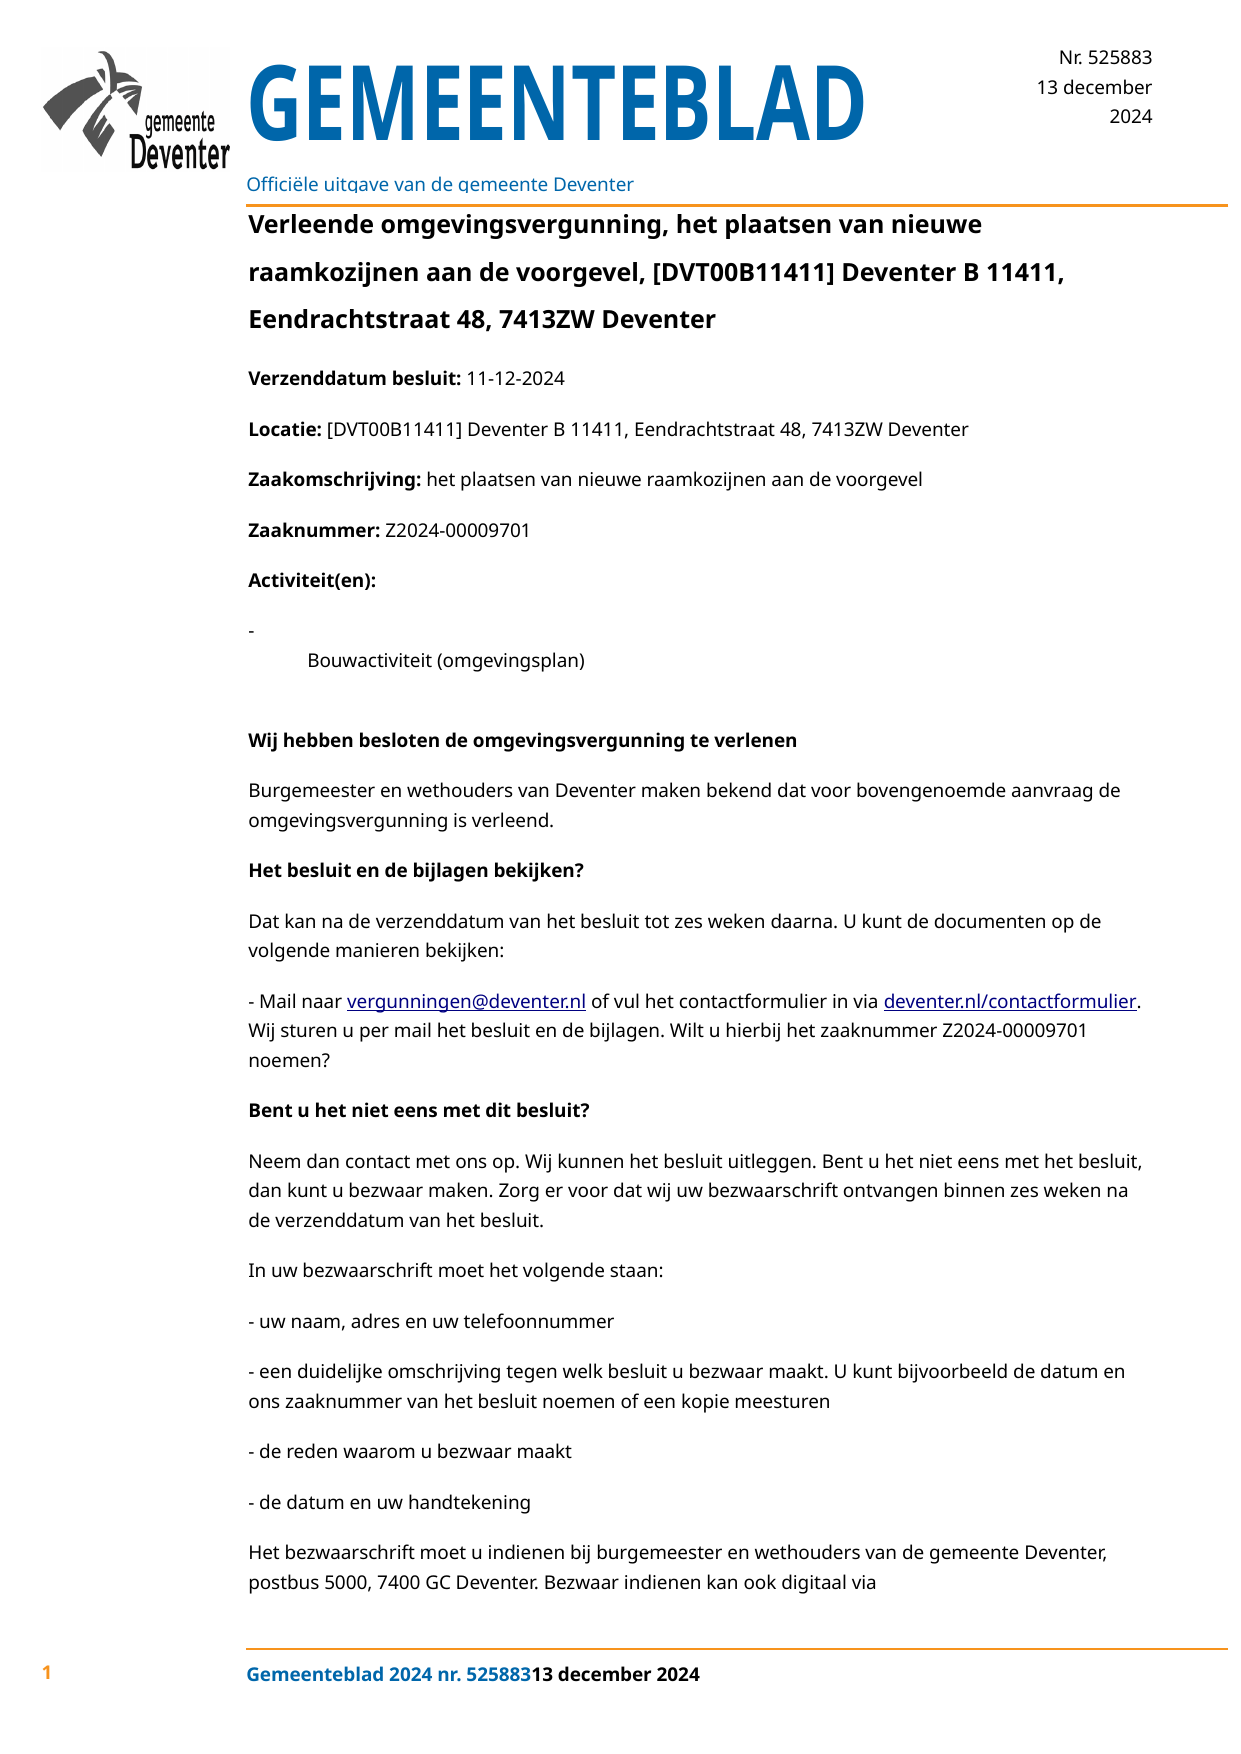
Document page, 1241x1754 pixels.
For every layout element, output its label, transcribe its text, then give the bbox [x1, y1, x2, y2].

text - de reden waarom u bezwaar maakt [248, 1438, 1152, 1464]
text - een duidelijke omschrijving tegen welk besluit u bezwaar maakt. U kunt bijvoorbeeld de datum en ons zaaknummer van het besluit noemen of een kopie meesturen [248, 1358, 1152, 1414]
text Burgemeester en wethouders van Deventer maken bekend dat voor bovengenoemde aanvraag de omgevingsvergunning is verleend. [248, 778, 1152, 833]
text Zaakomschrijving: het plaatsen van nieuwe raamkozijnen aan de voorgevel [248, 466, 1152, 492]
text Dat kan na de verzenddatum van het besluit tot zes weken daarna. U kunt de documenten op de volgende manieren bekijken: [248, 908, 1152, 963]
text - Mail naar vergunningen@deventer.nl of vul het contactformulier in via deventer.nl/contactformulier. Wij sturen u per mail het besluit en de bijlagen. Wilt u hierbij het zaaknummer Z2024-00009701 noemen? [248, 988, 1152, 1073]
text Het bezwaarschrift moet u indienen bij burgemeester en wethouders van de gemeente Deventer, postbus 5000, 7400 GC Deventer. Bezwaar indienen kan ook digitaal via [248, 1539, 1152, 1594]
text Verzenddatum besluit: 11-12-2024 [248, 366, 1152, 391]
text Neem dan contact met ons op. Wij kunnen het besluit uitleggen. Bent u het niet eens met het besluit, dan kunt u bezwaar maken. Zorg er voor dat wij uw bezwaarschrift ontvangen binnen zes weken na de verzenddatum van het besluit. [248, 1148, 1152, 1233]
text Wij hebben besloten de omgevingsvergunning te verlenen [248, 727, 1152, 753]
text Locatie: [DVT00B11411] Deventer B 11411, Eendrachtstraat 48, 7413ZW Deventer [248, 416, 1152, 442]
text Verleende omgevingsvergunning, het plaatsen van nieuwe raamkozijnen aan de voorgevel, [DVT00B11411] Deventer B 11411, Eendrachtstraat 48, 7413ZW Deventer [248, 207, 1152, 336]
text Zaaknummer: Z2024-00009701 [248, 517, 1152, 542]
text Bent u het niet eens met dit besluit? [248, 1098, 1152, 1123]
text Activiteit(en): [248, 567, 1152, 593]
text Het besluit en de bijlagen bekijken? [248, 858, 1152, 883]
list Bouwactiviteit (omgevingsplan) [248, 647, 1152, 673]
text - de datum en uw handtekening [248, 1489, 1152, 1514]
text In uw bezwaarschrift moet het volgende staan: [248, 1258, 1152, 1283]
picture [41, 47, 231, 172]
text - uw naam, adres en uw telefoonnummer [248, 1308, 1152, 1334]
